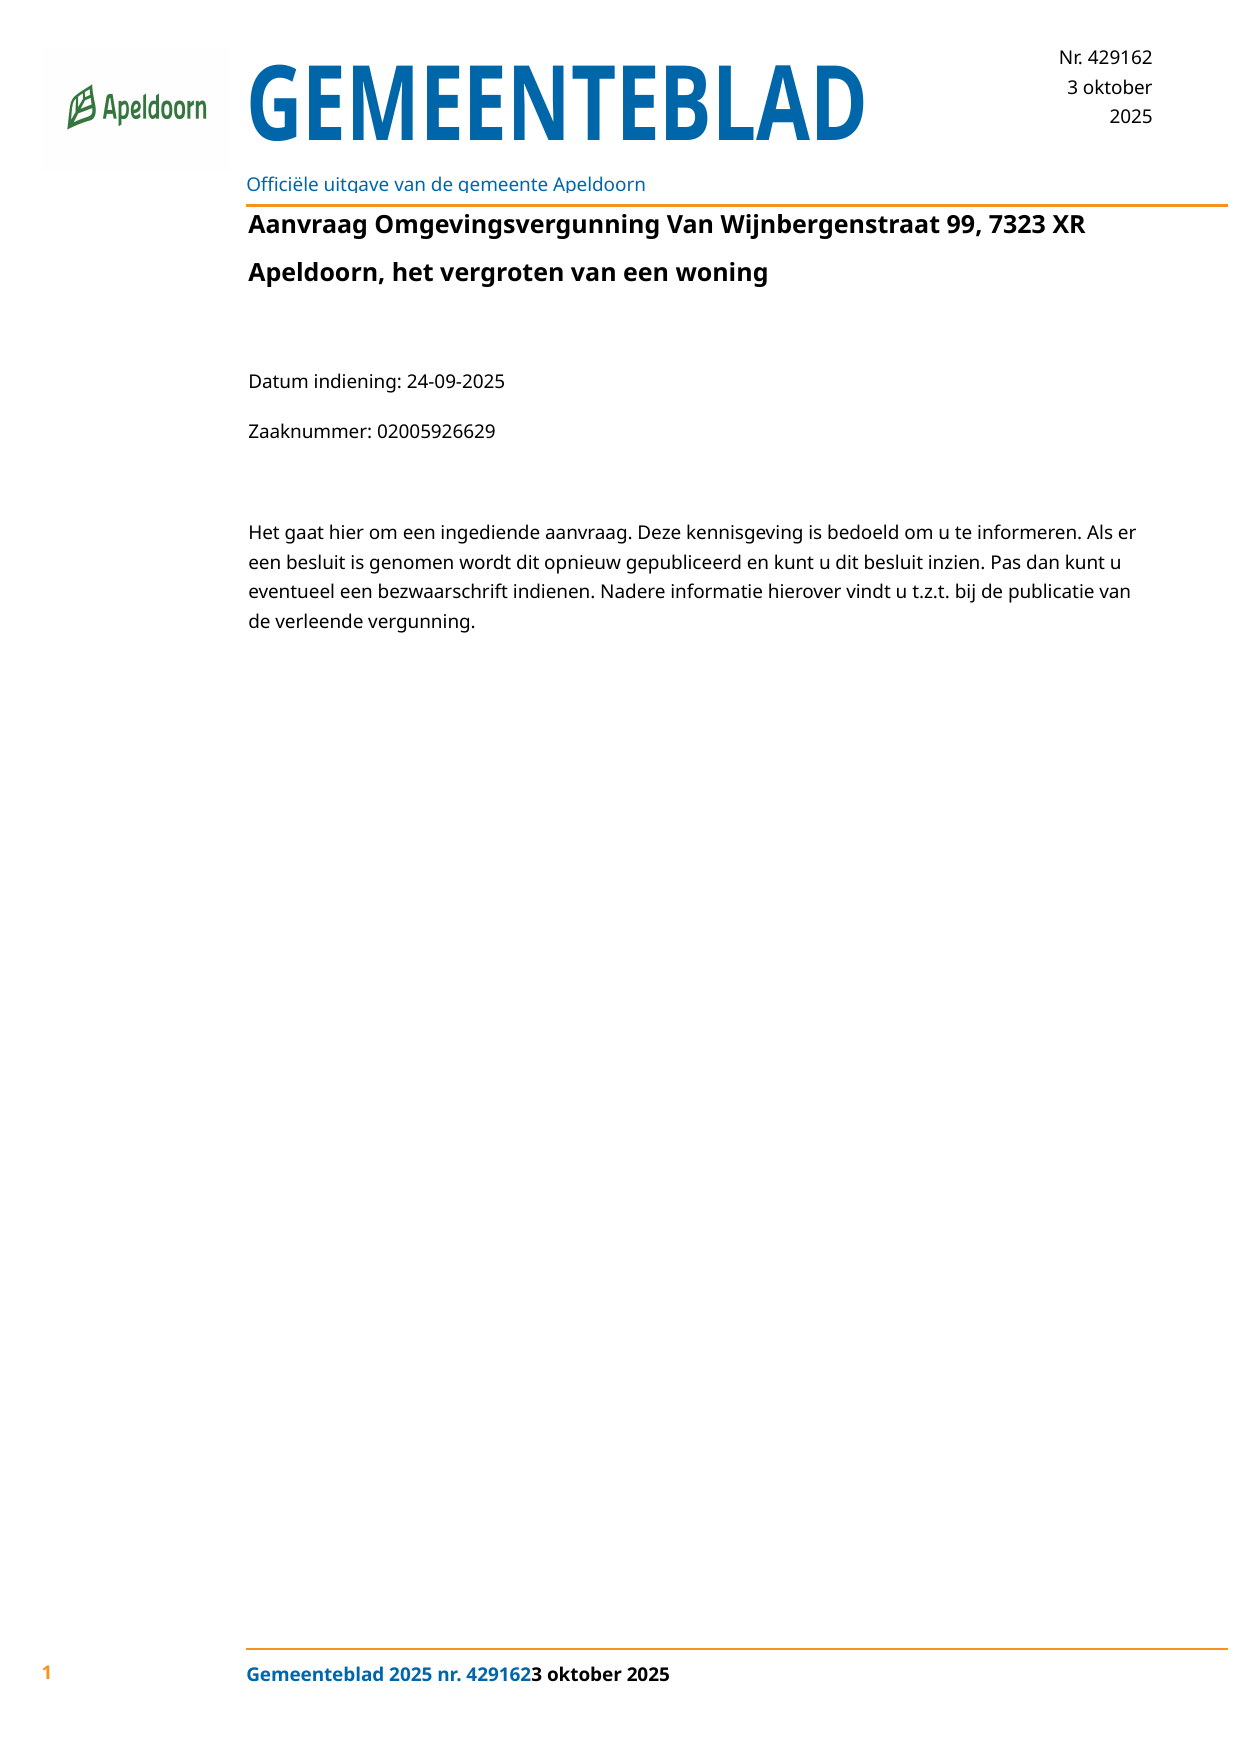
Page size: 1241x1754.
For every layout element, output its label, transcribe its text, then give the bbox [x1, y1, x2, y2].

text Zaaknummer: 02005926629 [248, 419, 1152, 444]
text Aanvraag Omgevingsvergunning Van Wijnbergenstraat 99, 7323 XR Apeldoorn, het vergroten van een woning [248, 207, 1152, 288]
text Datum indiening: 24-09-2025 [248, 368, 1152, 394]
text Het gaat hier om een ingediende aanvraag. Deze kennisgeving is bedoeld om u te informeren. Als er een besluit is genomen wordt dit opnieuw gepubliceerd en kunt u dit besluit inzien. Pas dan kunt u eventueel een bezwaarschrift indienen. Nadere informatie hierover vindt u t.z.t. bij de publicatie van de verleende vergunning. [248, 519, 1152, 634]
picture [41, 47, 231, 172]
